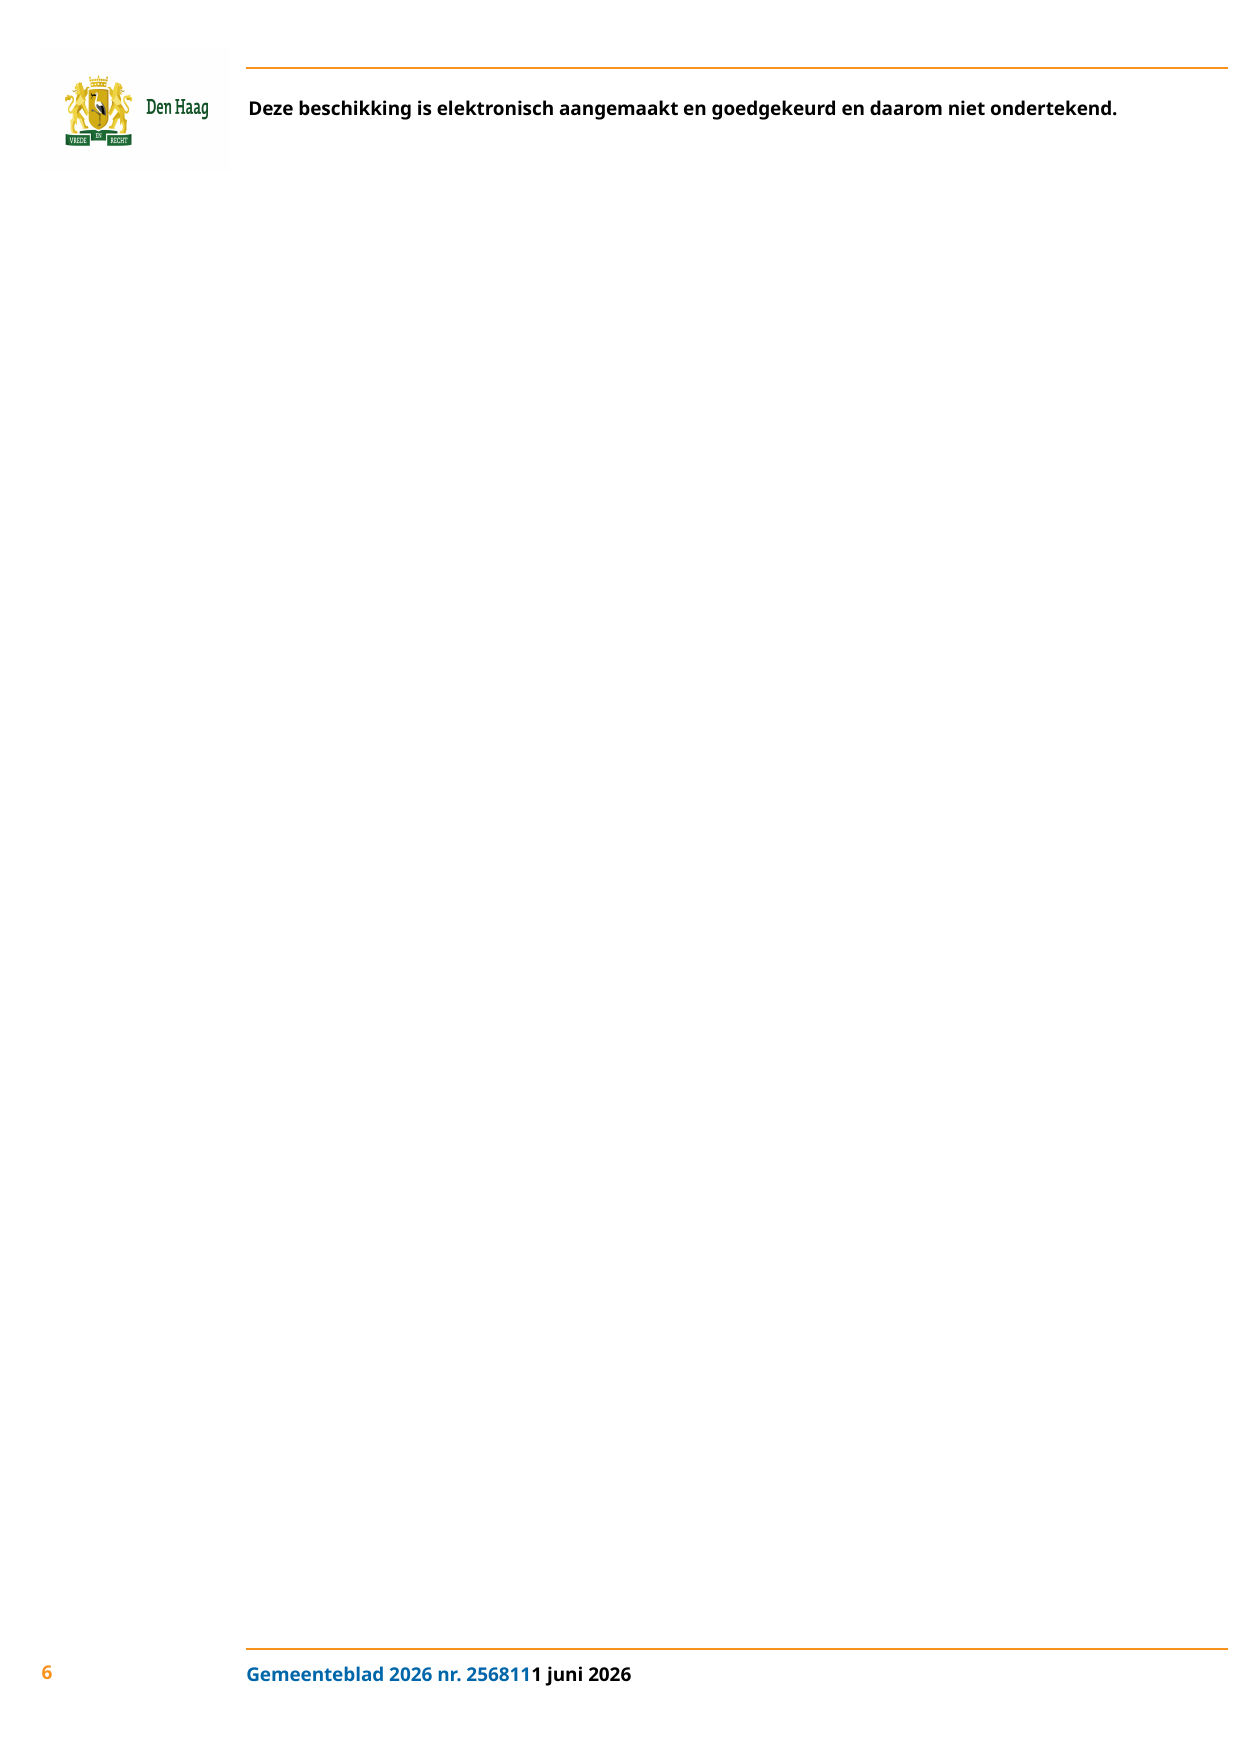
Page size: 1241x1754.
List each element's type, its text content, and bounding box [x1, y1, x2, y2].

text Deze beschikking is elektronisch aangemaakt en goedgekeurd en daarom niet ondertekend. [248, 95, 1152, 121]
picture [41, 47, 231, 172]
